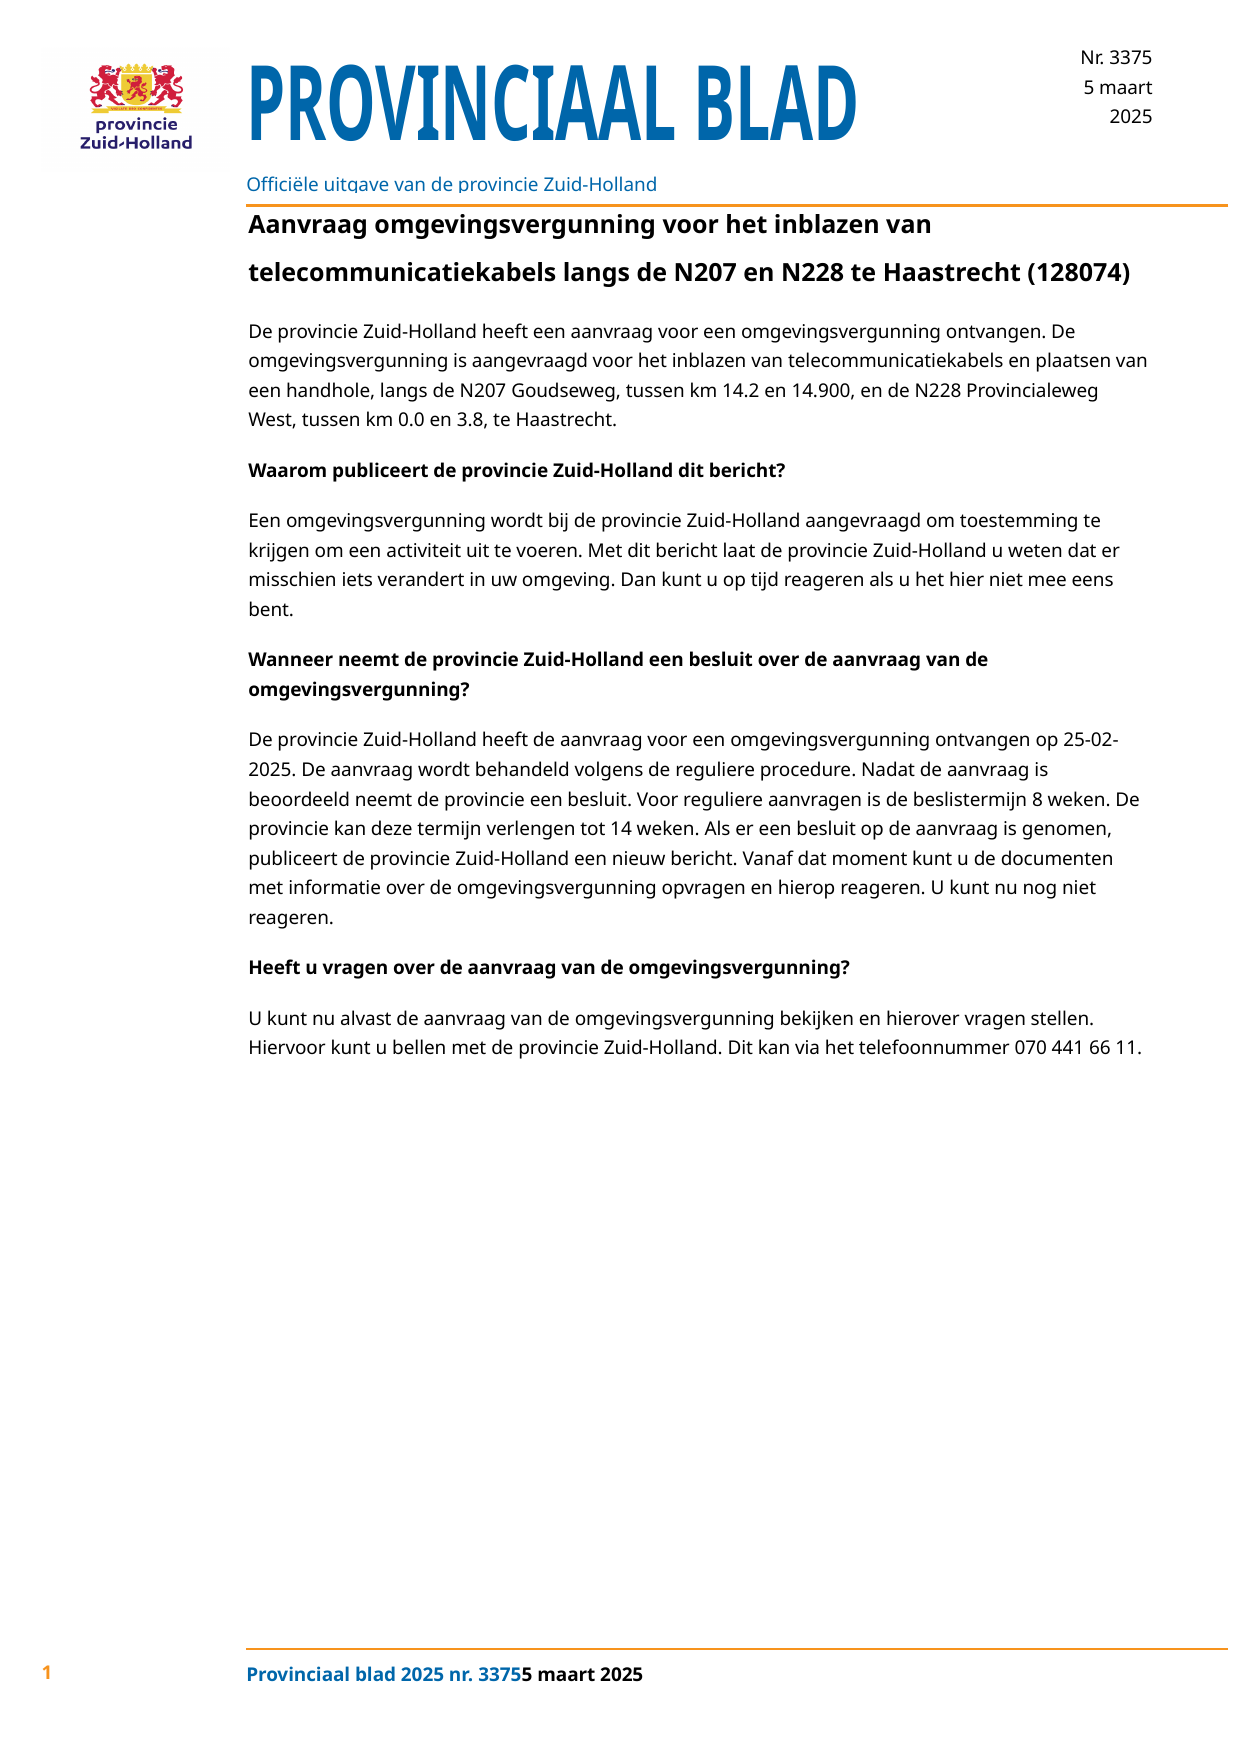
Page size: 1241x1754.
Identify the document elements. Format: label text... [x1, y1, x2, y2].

text De provincie Zuid-Holland heeft een aanvraag voor een omgevingsvergunning ontvangen. De omgevingsvergunning is aangevraagd voor het inblazen van telecommunicatiekabels en plaatsen van een handhole, langs de N207 Goudseweg, tussen km 14.2 en 14.900, en de N228 Provincialeweg West, tussen km 0.0 en 3.8, te Haastrecht. [248, 318, 1152, 432]
text Een omgevingsvergunning wordt bij de provincie Zuid-Holland aangevraagd om toestemming te krijgen om een activiteit uit te voeren. Met dit bericht laat de provincie Zuid-Holland u weten dat er misschien iets verandert in uw omgeving. Dan kunt u op tijd reageren als u het hier niet mee eens bent. [248, 507, 1152, 622]
text Wanneer neemt de provincie Zuid-Holland een besluit over de aanvraag van de omgevingsvergunning? [248, 647, 1152, 702]
text Aanvraag omgevingsvergunning voor het inblazen van telecommunicatiekabels langs de N207 en N228 te Haastrecht (128074) [248, 207, 1152, 288]
text Waarom publiceert de provincie Zuid-Holland dit bericht? [248, 457, 1152, 483]
text Heeft u vragen over de aanvraag van de omgevingsvergunning? [248, 954, 1152, 980]
picture [41, 47, 231, 172]
text De provincie Zuid-Holland heeft de aanvraag voor een omgevingsvergunning ontvangen op 25-02-2025. De aanvraag wordt behandeld volgens de reguliere procedure. Nadat de aanvraag is beoordeeld neemt de provincie een besluit. Voor reguliere aanvragen is de beslistermijn 8 weken. De provincie kan deze termijn verlengen tot 14 weken. Als er een besluit op de aanvraag is genomen, publiceert de provincie Zuid-Holland een nieuw bericht. Vanaf dat moment kunt u de documenten met informatie over de omgevingsvergunning opvragen en hierop reageren. U kunt nu nog niet reageren. [248, 727, 1152, 930]
text U kunt nu alvast de aanvraag van de omgevingsvergunning bekijken en hierover vragen stellen. Hiervoor kunt u bellen met de provincie Zuid-Holland. Dit kan via het telefoonnummer 070 441 66 11. [248, 1005, 1152, 1060]
